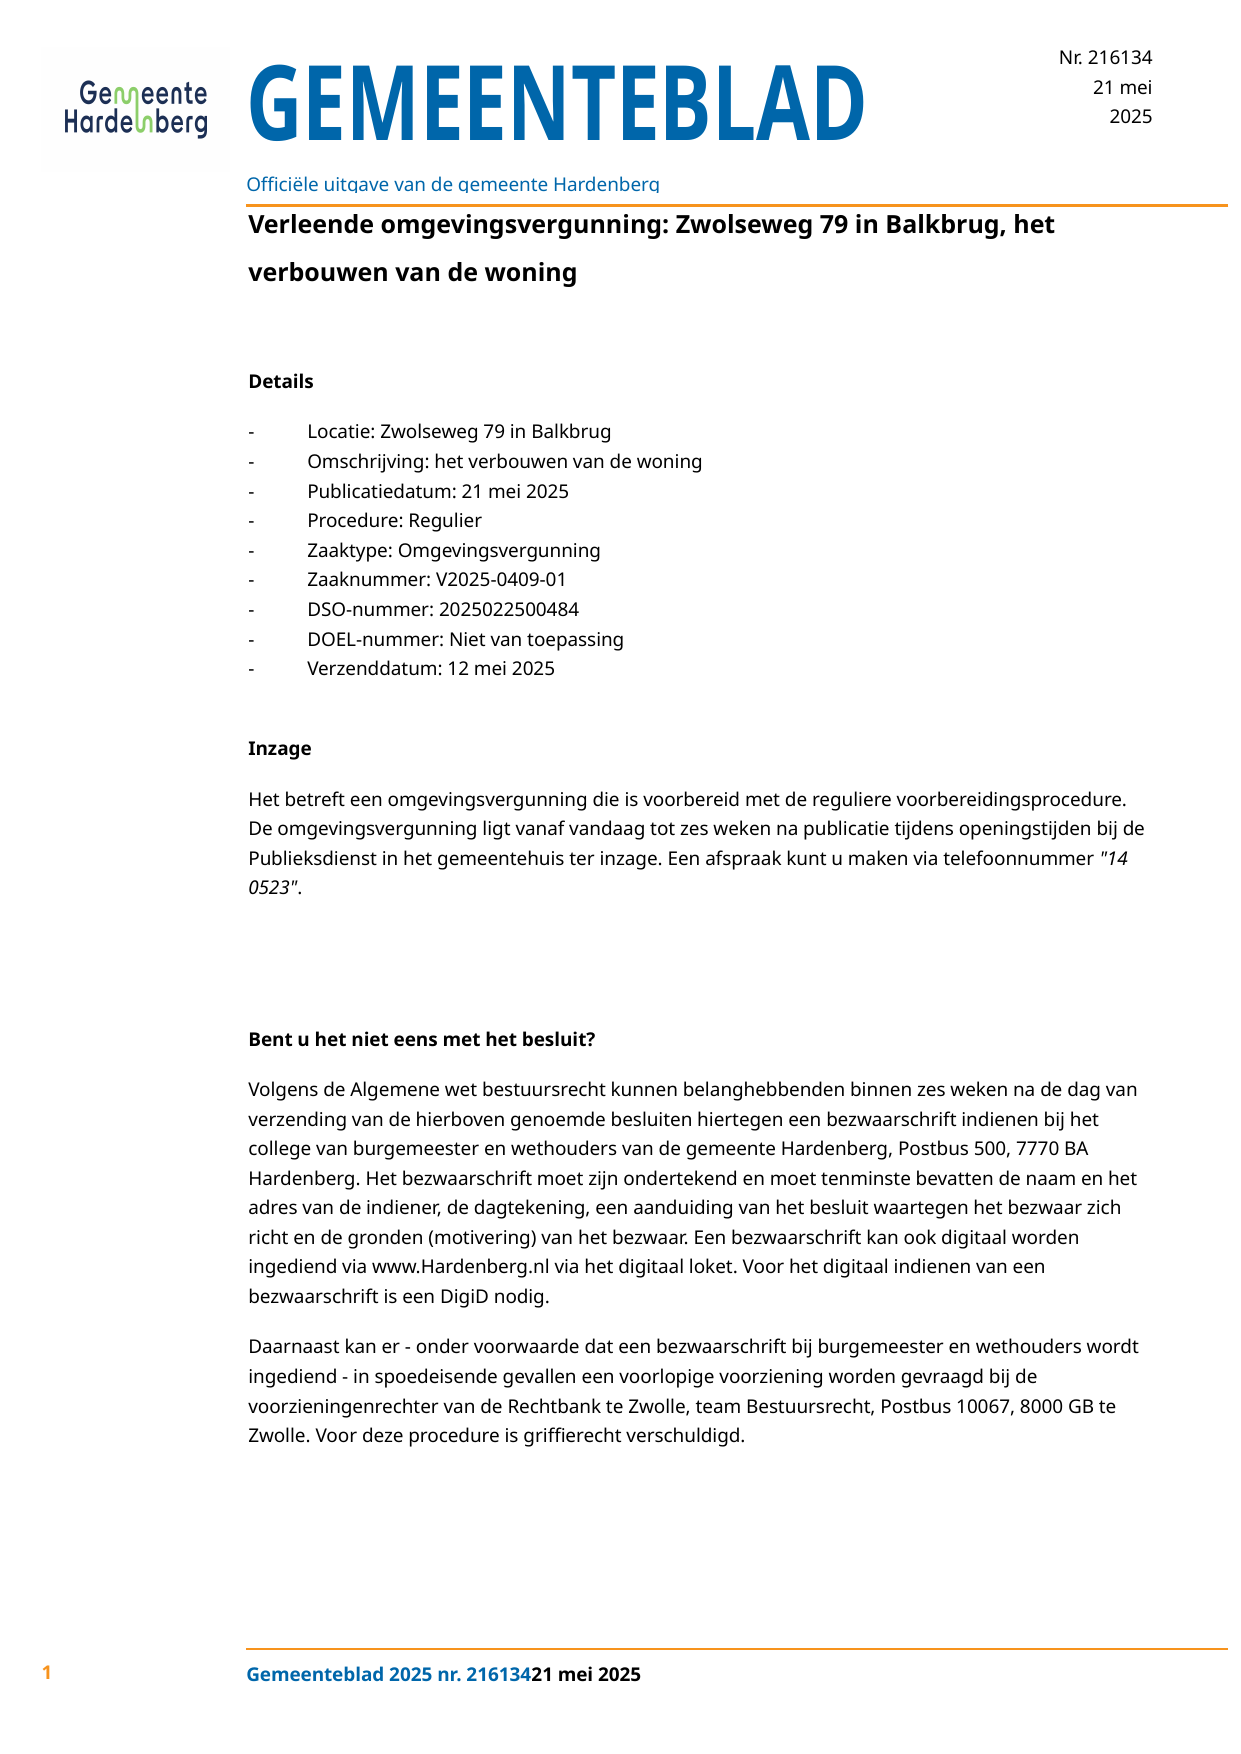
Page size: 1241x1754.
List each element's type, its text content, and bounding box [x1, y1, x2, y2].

list DOEL-nummer: Niet van toepassing [248, 626, 1152, 652]
text Bent u het niet eens met het besluit? [248, 1026, 1152, 1052]
list Verzenddatum: 12 mei 2025 [248, 655, 1152, 681]
list Publicatiedatum: 21 mei 2025 [248, 478, 1152, 504]
list Omschrijving: het verbouwen van de woning [248, 448, 1152, 474]
text Daarnaast kan er - onder voorwaarde dat een bezwaarschrift bij burgemeester en wethouders wordt ingediend - in spoedeisende gevallen een voorlopige voorziening worden gevraagd bij de voorzieningenrechter van de Rechtbank te Zwolle, team Bestuursrecht, Postbus 10067, 8000 GB te Zwolle. Voor deze procedure is griffierecht verschuldigd. [248, 1334, 1152, 1448]
text Details [248, 368, 1152, 394]
list DSO-nummer: 2025022500484 [248, 596, 1152, 622]
text Inzage [248, 735, 1152, 761]
list Zaaktype: Omgevingsvergunning [248, 537, 1152, 563]
picture [41, 47, 231, 172]
list Locatie: Zwolseweg 79 in Balkbrug [248, 419, 1152, 444]
text Verleende omgevingsvergunning: Zwolseweg 79 in Balkbrug, het verbouwen van de woning [248, 207, 1152, 288]
list Procedure: Regulier [248, 507, 1152, 533]
list Zaaknummer: V2025-0409-01 [248, 567, 1152, 592]
text Het betreft een omgevingsvergunning die is voorbereid met de reguliere voorbereidingsprocedure. De omgevingsvergunning ligt vanaf vandaag tot zes weken na publicatie tijdens openingstijden bij de Publieksdienst in het gemeentehuis ter inzage. Een afspraak kunt u maken via telefoonnummer "14 0523". [248, 786, 1152, 900]
text Volgens de Algemene wet bestuursrecht kunnen belanghebbenden binnen zes weken na de dag van verzending van de hierboven genoemde besluiten hiertegen een bezwaarschrift indienen bij het college van burgemeester en wethouders van de gemeente Hardenberg, Postbus 500, 7770 BA Hardenberg. Het bezwaarschrift moet zijn ondertekend en moet tenminste bevatten de naam en het adres van de indiener, de dagtekening, een aanduiding van het besluit waartegen het bezwaar zich richt en de gronden (motivering) van het bezwaar. Een bezwaarschrift kan ook digitaal worden ingediend via www.Hardenberg.nl via het digitaal loket. Voor het digitaal indienen van een bezwaarschrift is een DigiD nodig. [248, 1076, 1152, 1309]
